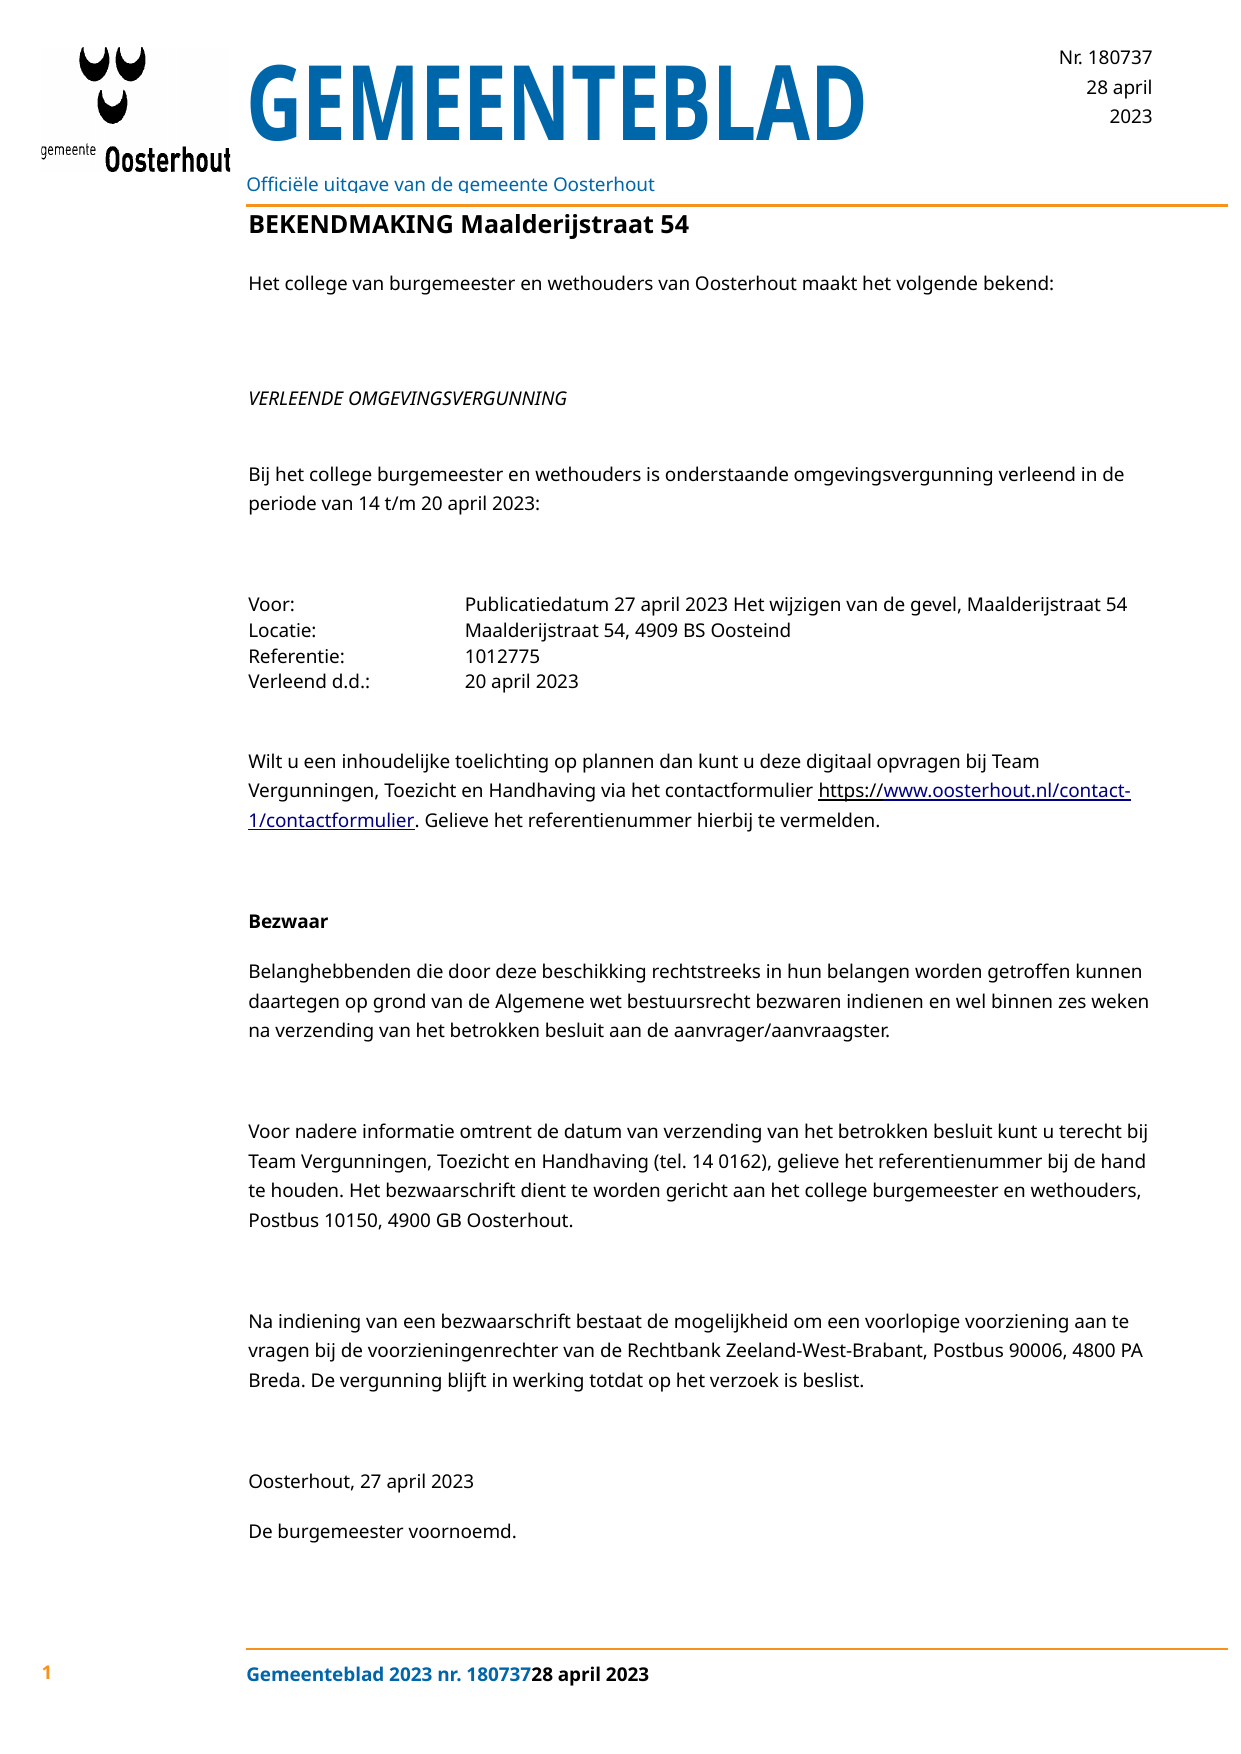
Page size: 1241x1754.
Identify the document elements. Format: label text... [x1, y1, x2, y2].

text De burgemeester voornoemd. [248, 1518, 1152, 1544]
table_header Publicatiedatum 27 april 2023 Het wijzigen van de gevel, Maalderijstraat 54 [465, 591, 1152, 617]
text Belanghebbenden die door deze beschikking rechtstreeks in hun belangen worden getroffen kunnen daartegen op grond van de Algemene wet bestuursrecht bezwaren indienen en wel binnen zes weken na verzending van het betrokken besluit aan de aanvrager/aanvraagster. [248, 958, 1152, 1043]
text Na indiening van een bezwaarschrift bestaat de mogelijkheid om een voorlopige voorziening aan te vragen bij de voorzieningenrechter van de Rechtbank Zeeland-West-Brabant, Postbus 90006, 4800 PA Breda. De vergunning blijft in werking totdat op het verzoek is beslist. [248, 1308, 1152, 1393]
picture [41, 47, 231, 172]
table_cell 1012775 [465, 643, 1152, 668]
text VERLEENDE OMGEVINGSVERGUNNING [248, 385, 1152, 410]
text Bij het college burgemeester en wethouders is onderstaande omgevingsvergunning verleend in de periode van 14 t/m 20 april 2023: [248, 461, 1152, 516]
table_cell Referentie: [248, 643, 464, 668]
text Wilt u een inhoudelijke toelichting op plannen dan kunt u deze digitaal opvragen bij Team Vergunningen, Toezicht en Handhaving via het contactformulier https://www.oosterhout.nl/contact-1/contactformulier. Gelieve het referentienummer hierbij te vermelden. [248, 748, 1152, 833]
table_header Voor: [248, 591, 464, 617]
text Bezwaar [248, 908, 1152, 934]
table_cell Locatie: [248, 617, 464, 643]
text Voor nadere informatie omtrent de datum van verzending van het betrokken besluit kunt u terecht bij Team Vergunningen, Toezicht en Handhaving (tel. 14 0162), gelieve het referentienummer bij de hand te houden. Het bezwaarschrift dient te worden gericht aan het college burgemeester en wethouders, Postbus 10150, 4900 GB Oosterhout. [248, 1118, 1152, 1233]
table_cell Maalderijstraat 54, 4909 BS Oosteind [465, 617, 1152, 643]
text BEKENDMAKING Maalderijstraat 54 [248, 207, 1152, 241]
table_cell 20 april 2023 [465, 669, 1152, 694]
text Het college van burgemeester en wethouders van Oosterhout maakt het volgende bekend: [248, 270, 1152, 296]
table_cell Verleend d.d.: [248, 669, 464, 694]
text Oosterhout, 27 april 2023 [248, 1468, 1152, 1494]
